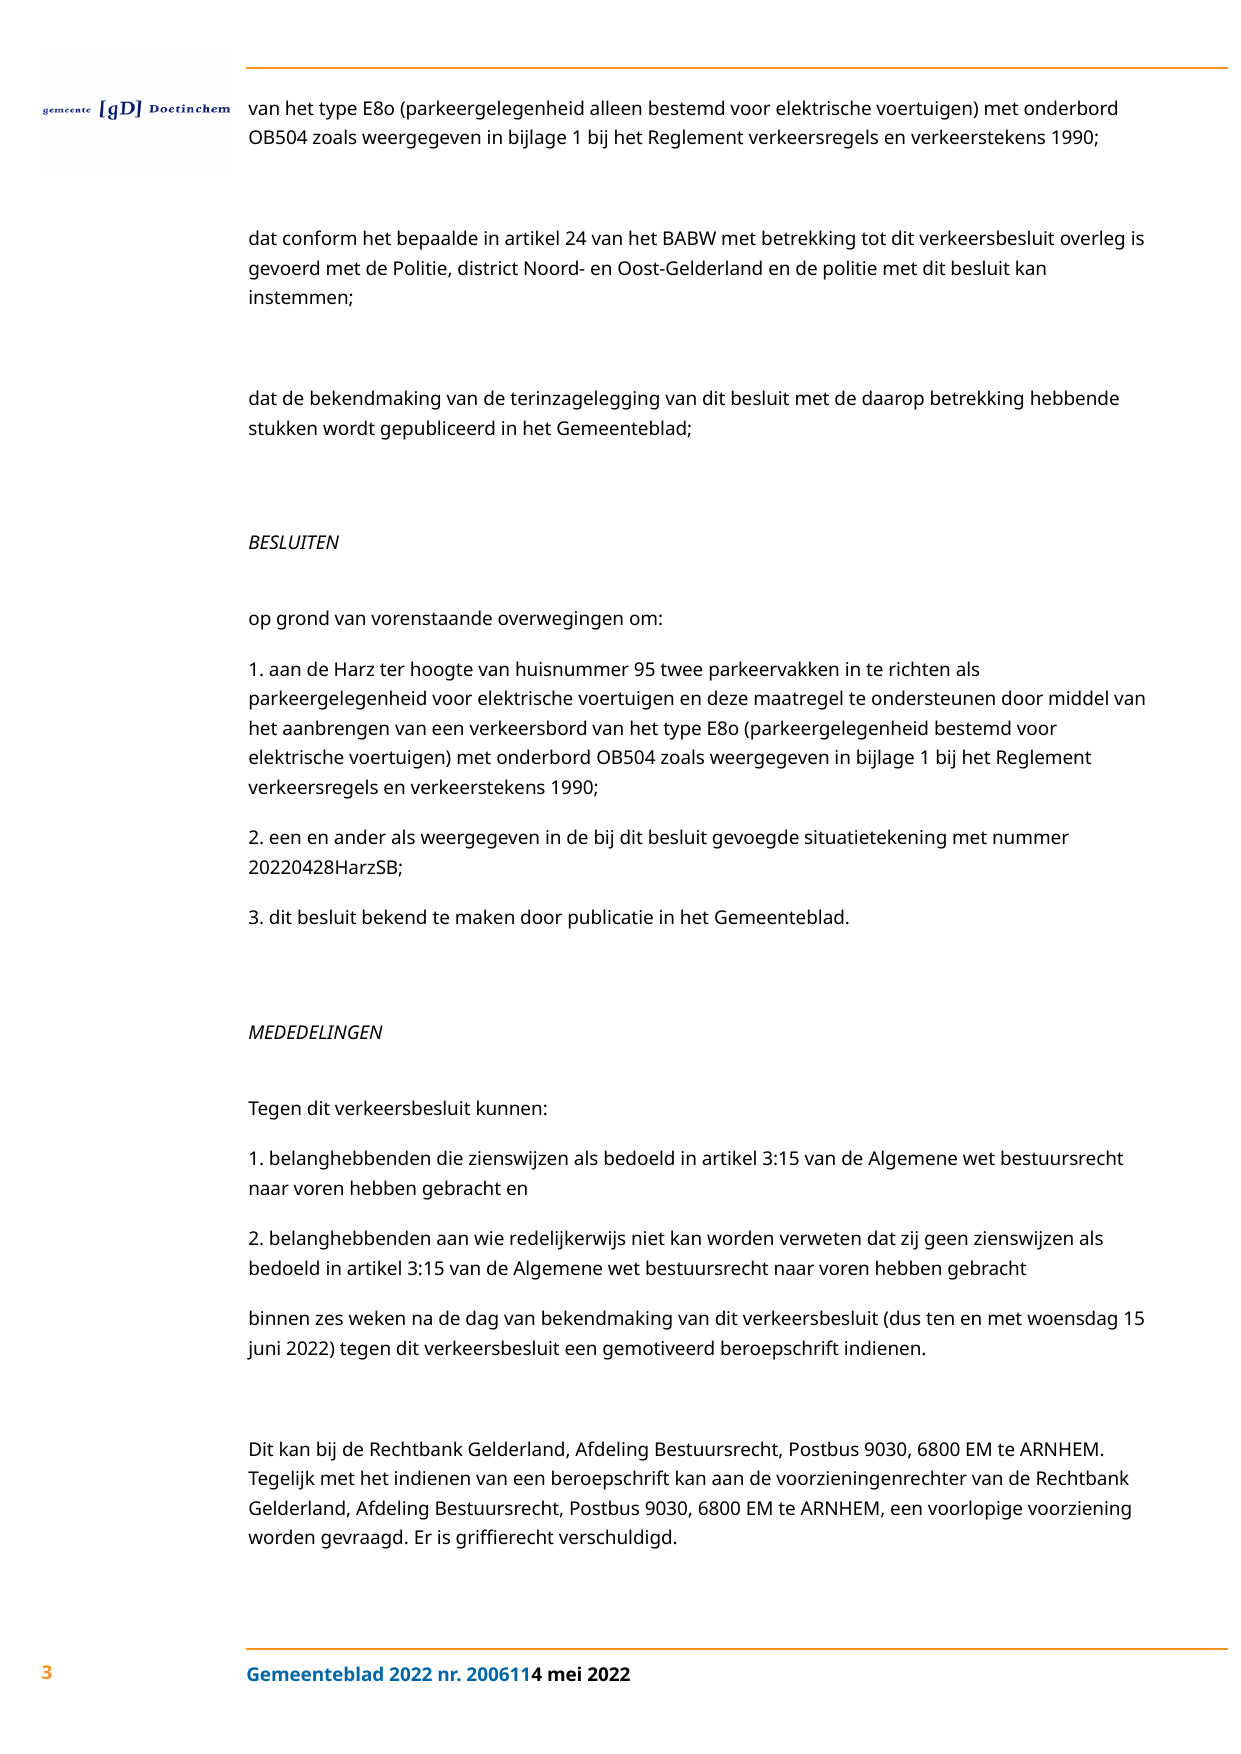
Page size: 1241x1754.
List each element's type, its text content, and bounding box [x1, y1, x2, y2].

text van het type E8o (parkeergelegenheid alleen bestemd voor elektrische voertuigen) met onderbord OB504 zoals weergegeven in bijlage 1 bij het Reglement verkeersregels en verkeerstekens 1990; [248, 95, 1152, 150]
text 1. belanghebbenden die zienswijzen als bedoeld in artikel 3:15 van de Algemene wet bestuursrecht naar voren hebben gebracht en [248, 1145, 1152, 1201]
text 3. dit besluit bekend te maken door publicatie in het Gemeenteblad. [248, 904, 1152, 930]
text MEDEDELINGEN [248, 1019, 1152, 1044]
text BESLUITEN [248, 529, 1152, 555]
text 1. aan de Harz ter hoogte van huisnummer 95 twee parkeervakken in te richten als parkeergelegenheid voor elektrische voertuigen en deze maatregel te ondersteunen door middel van het aanbrengen van een verkeersbord van het type E8o (parkeergelegenheid bestemd voor elektrische voertuigen) met onderbord OB504 zoals weergegeven in bijlage 1 bij het Reglement verkeersregels en verkeerstekens 1990; [248, 656, 1152, 800]
text 2. een en ander als weergegeven in de bij dit besluit gevoegde situatietekening met nummer 20220428HarzSB; [248, 824, 1152, 880]
picture [41, 47, 231, 172]
text Tegen dit verkeersbesluit kunnen: [248, 1095, 1152, 1121]
text op grond van vorenstaande overwegingen om: [248, 605, 1152, 631]
text dat conform het bepaalde in artikel 24 van het BABW met betrekking tot dit verkeersbesluit overleg is gevoerd met de Politie, district Noord- en Oost-Gelderland en de politie met dit besluit kan instemmen; [248, 225, 1152, 310]
text Dit kan bij de Rechtbank Gelderland, Afdeling Bestuursrecht, Postbus 9030, 6800 EM te ARNHEM. Tegelijk met het indienen van een beroepschrift kan aan de voorzieningenrechter van de Rechtbank Gelderland, Afdeling Bestuursrecht, Postbus 9030, 6800 EM te ARNHEM, een voorlopige voorziening worden gevraagd. Er is griffierecht verschuldigd. [248, 1436, 1152, 1550]
text dat de bekendmaking van de terinzagelegging van dit besluit met de daarop betrekking hebbende stukken wordt gepubliceerd in het Gemeenteblad; [248, 385, 1152, 441]
text binnen zes weken na de dag van bekendmaking van dit verkeersbesluit (dus ten en met woensdag 15 juni 2022) tegen dit verkeersbesluit een gemotiveerd beroepschrift indienen. [248, 1305, 1152, 1361]
text 2. belanghebbenden aan wie redelijkerwijs niet kan worden verweten dat zij geen zienswijzen als bedoeld in artikel 3:15 van de Algemene wet bestuursrecht naar voren hebben gebracht [248, 1225, 1152, 1281]
